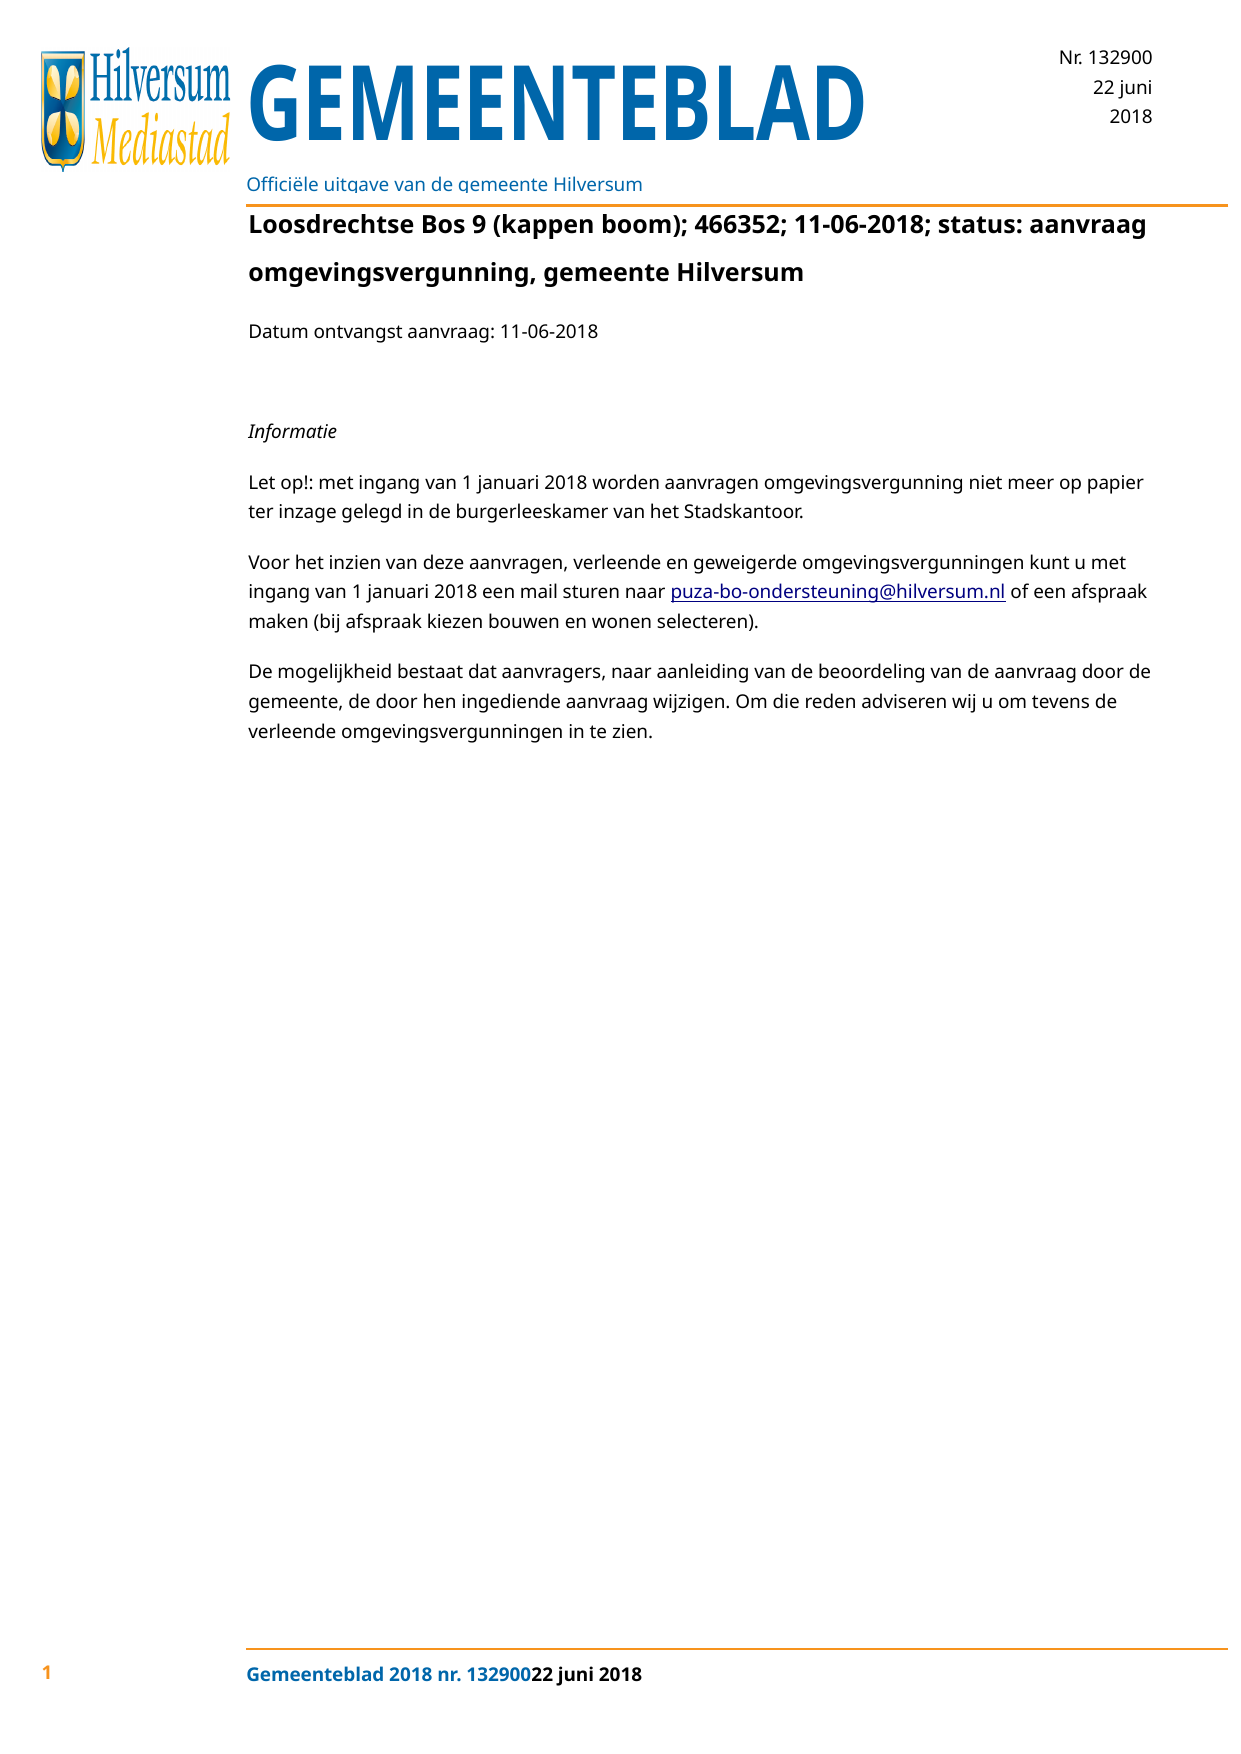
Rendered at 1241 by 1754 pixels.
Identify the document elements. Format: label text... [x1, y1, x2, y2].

text Informatie [248, 419, 1152, 444]
text De mogelijkheid bestaat dat aanvragers, naar aanleiding van de beoordeling van de aanvraag door de gemeente, de door hen ingediende aanvraag wijzigen. Om die reden adviseren wij u om tevens de verleende omgevingsvergunningen in te zien. [248, 659, 1152, 744]
picture [41, 47, 231, 172]
text Loosdrechtse Bos 9 (kappen boom); 466352; 11-06-2018; status: aanvraag omgevingsvergunning, gemeente Hilversum [248, 207, 1152, 288]
text Datum ontvangst aanvraag: 11-06-2018 [248, 318, 1152, 344]
text Voor het inzien van deze aanvragen, verleende en geweigerde omgevingsvergunningen kunt u met ingang van 1 januari 2018 een mail sturen naar puza-bo-ondersteuning@hilversum.nl of een afspraak maken (bij afspraak kiezen bouwen en wonen selecteren). [248, 549, 1152, 634]
text Let op!: met ingang van 1 januari 2018 worden aanvragen omgevingsvergunning niet meer op papier ter inzage gelegd in de burgerleeskamer van het Stadskantoor. [248, 469, 1152, 524]
